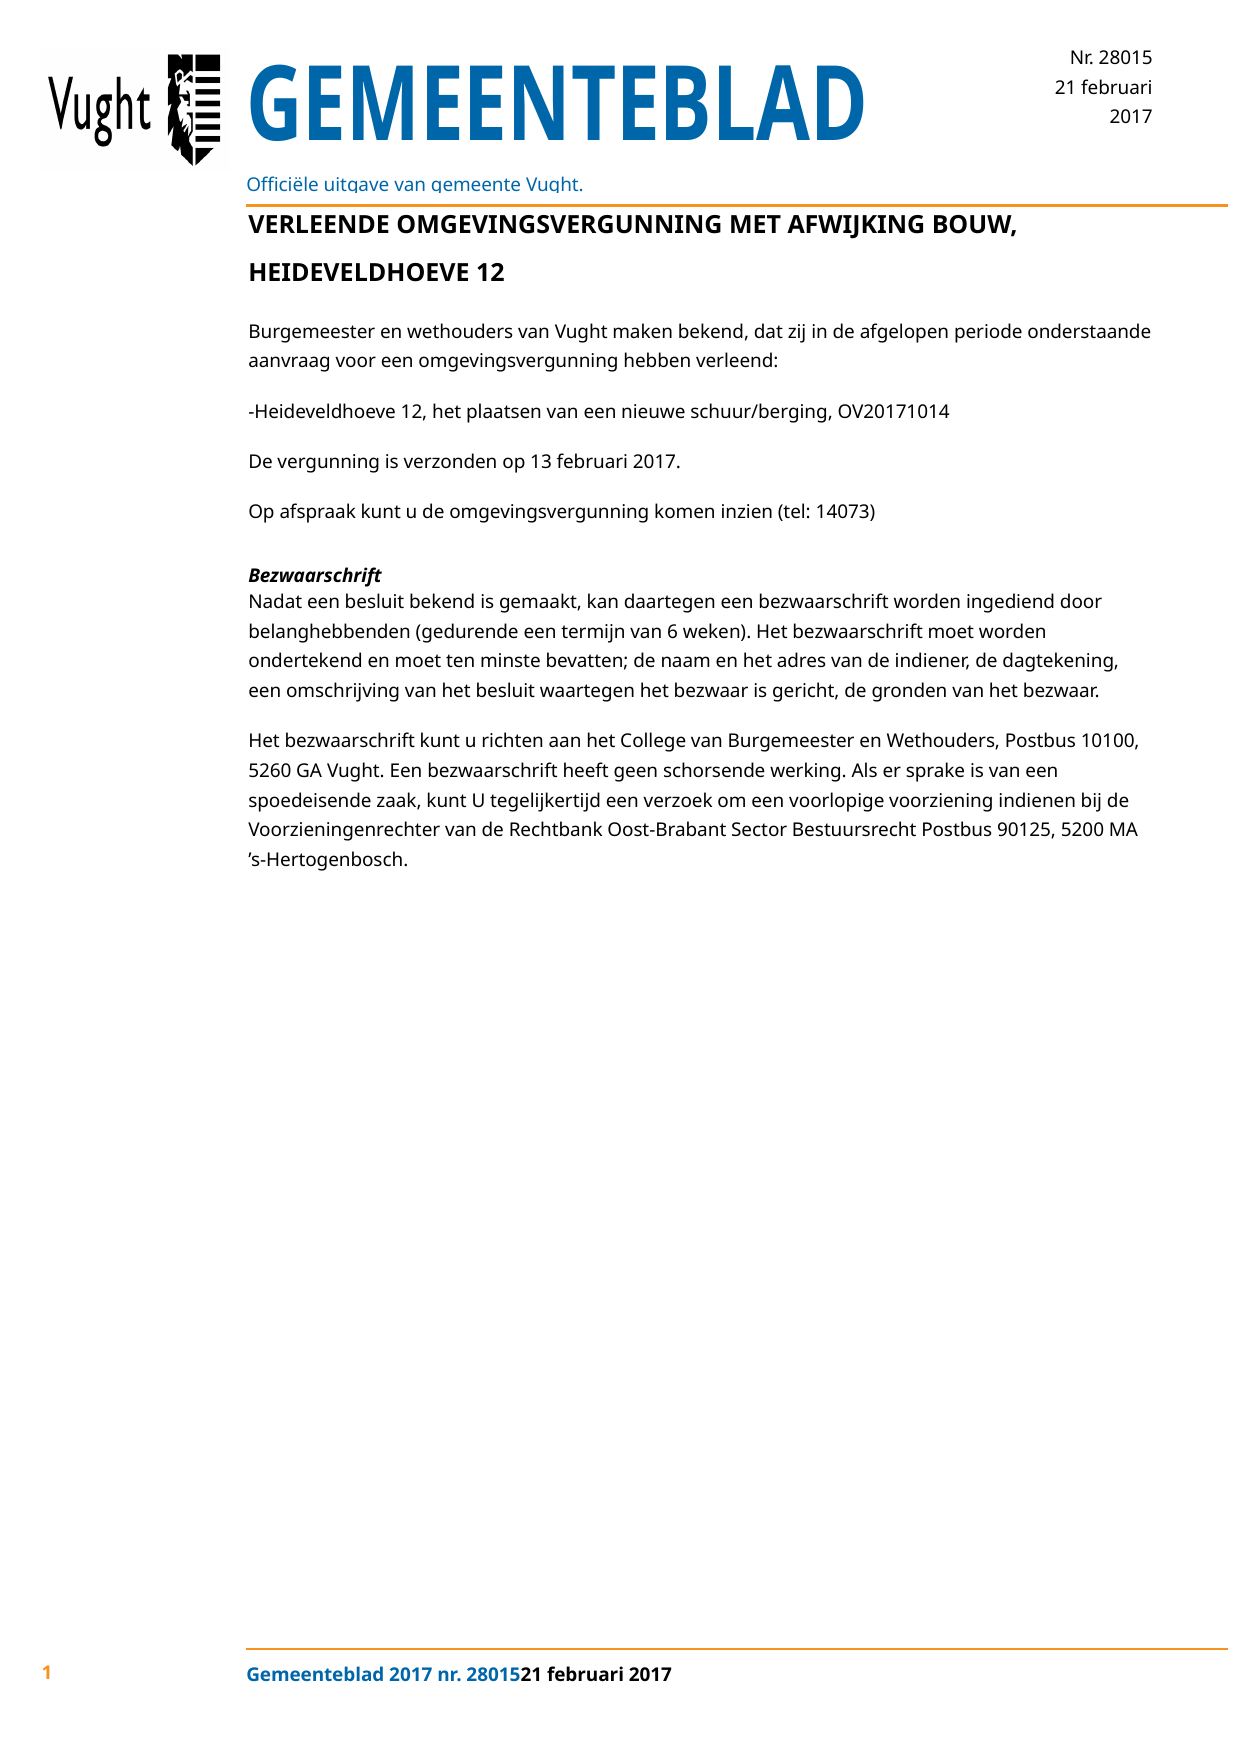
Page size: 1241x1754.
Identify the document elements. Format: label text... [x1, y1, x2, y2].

text Bezwaarschrift [248, 563, 1152, 588]
text VERLEENDE OMGEVINGSVERGUNNING MET AFWIJKING BOUW, HEIDEVELDHOEVE 12 [248, 207, 1152, 288]
text Het bezwaarschrift kunt u richten aan het College van Burgemeester en Wethouders, Postbus 10100, 5260 GA Vught. Een bezwaarschrift heeft geen schorsende werking. Als er sprake is van een spoedeisende zaak, kunt U tegelijkertijd een verzoek om een voorlopige voorziening indienen bij de Voorzieningenrechter van de Rechtbank Oost-Brabant Sector Bestuursrecht Postbus 90125, 5200 MA ’s-Hertogenbosch. [248, 728, 1152, 872]
text -Heideveldhoeve 12, het plaatsen van een nieuwe schuur/berging, OV20171014 [248, 398, 1152, 424]
text De vergunning is verzonden op 13 februari 2017. [248, 448, 1152, 474]
text Op afspraak kunt u de omgevingsvergunning komen inzien (tel: 14073) [248, 499, 1152, 524]
text Nadat een besluit bekend is gemaakt, kan daartegen een bezwaarschrift worden ingediend door belanghebbenden (gedurende een termijn van 6 weken). Het bezwaarschrift moet worden ondertekend en moet ten minste bevatten; de naam en het adres van de indiener, de dagtekening, een omschrijving van het besluit waartegen het bezwaar is gericht, de gronden van het bezwaar. [248, 588, 1152, 703]
picture [41, 47, 231, 172]
text Burgemeester en wethouders van Vught maken bekend, dat zij in de afgelopen periode onderstaande aanvraag voor een omgevingsvergunning hebben verleend: [248, 318, 1152, 373]
